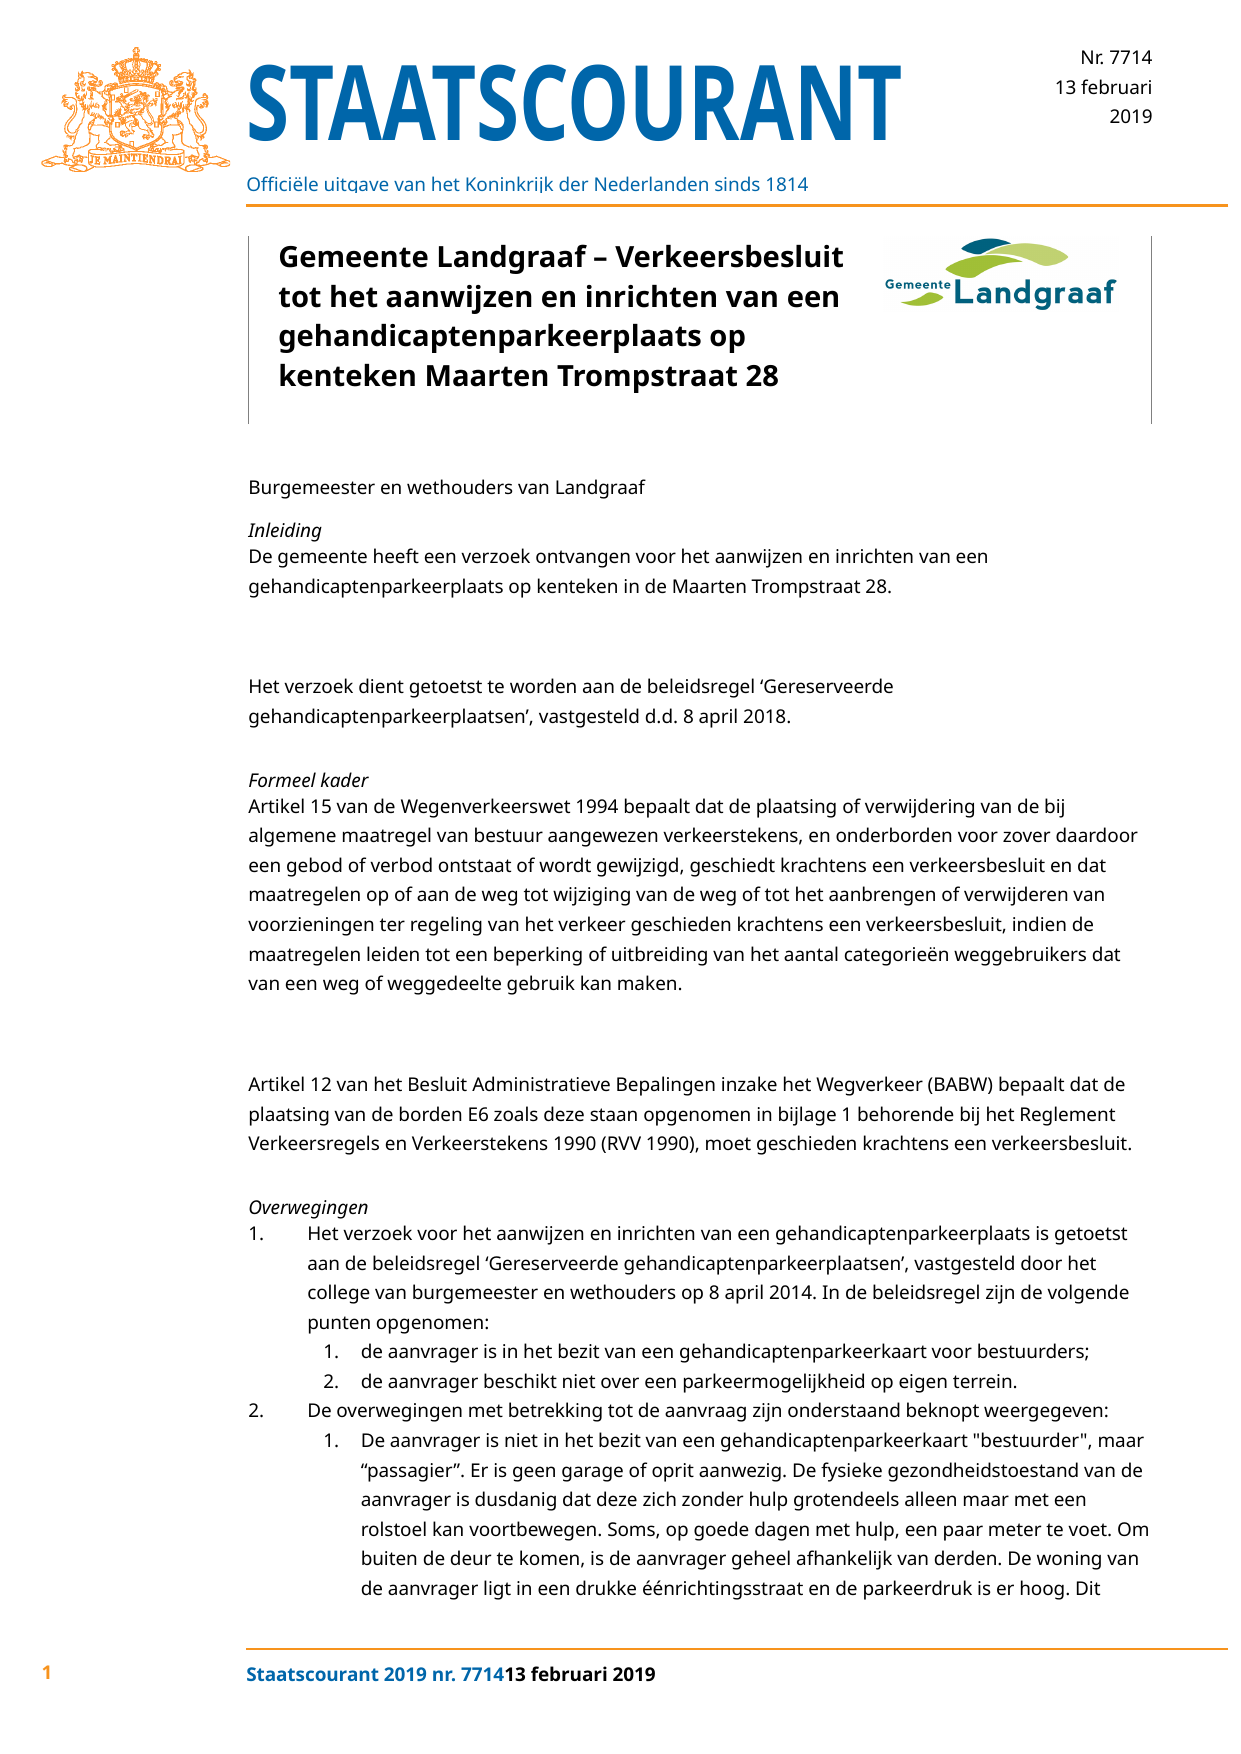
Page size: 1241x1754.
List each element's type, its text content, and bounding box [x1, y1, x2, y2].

text Burgemeester en wethouders van Landgraaf [248, 474, 1152, 500]
list de aanvrager beschikt niet over een parkeermogelijkheid op eigen terrein. [323, 1368, 1152, 1394]
text Inleiding [248, 517, 1152, 543]
picture [882, 236, 1119, 312]
table_header [850, 236, 1151, 424]
text Artikel 15 van de Wegenverkeerswet 1994 bepaalt dat de plaatsing of verwijdering van de bij algemene maatregel van bestuur aangewezen verkeerstekens, en onderborden voor zover daardoor een gebod of verbod ontstaat of wordt gewijzigd, geschiedt krachtens een verkeersbesluit en dat maatregelen op of aan de weg tot wijziging van de weg of tot het aanbrengen of verwijderen van voorzieningen ter regeling van het verkeer geschieden krachtens een verkeersbesluit, indien de maatregelen leiden tot een beperking of uitbreiding van het aantal categorieën weggebruikers dat van een weg of weggedeelte gebruik kan maken. [248, 793, 1152, 996]
list De aanvrager is niet in het bezit van een gehandicaptenparkeerkaart "bestuurder", maar “passagier”. Er is geen garage of oprit aanwezig. De fysieke gezondheidstoestand van de aanvrager is dusdanig dat deze zich zonder hulp grotendeels alleen maar met een rolstoel kan voortbewegen. Soms, op goede dagen met hulp, een paar meter te voet. Om buiten de deur te komen, is de aanvrager geheel afhankelijk van derden. De woning van de aanvrager ligt in een drukke éénrichtingsstraat en de parkeerdruk is er hoog. Dit [323, 1427, 1152, 1601]
text Overwegingen [248, 1194, 1152, 1220]
picture [41, 47, 231, 172]
text Het verzoek dient getoetst te worden aan de beleidsregel ‘Gereserveerde gehandicaptenparkeerplaatsen’, vastgesteld d.d. 8 april 2018. [248, 674, 1152, 729]
table_header Gemeente Landgraaf – Verkeersbesluit tot het aanwijzen en inrichten van een gehandicaptenparkeerplaats op kenteken Maarten Trompstraat 28 [249, 236, 850, 424]
list Het verzoek voor het aanwijzen en inrichten van een gehandicaptenparkeerplaats is getoetst aan de beleidsregel ‘Gereserveerde gehandicaptenparkeerplaatsen’, vastgesteld door het college van burgemeester en wethouders op 8 april 2014. In de beleidsregel zijn de volgende punten opgenomen: [248, 1220, 1152, 1334]
list de aanvrager is in het bezit van een gehandicaptenparkeerkaart voor bestuurders; [323, 1338, 1152, 1364]
text De gemeente heeft een verzoek ontvangen voor het aanwijzen en inrichten van een gehandicaptenparkeerplaats op kenteken in de Maarten Trompstraat 28. [248, 543, 1152, 598]
text Formeel kader [248, 767, 1152, 793]
text Artikel 12 van het Besluit Administratieve Bepalingen inzake het Wegverkeer (BABW) bepaalt dat de plaatsing van de borden E6 zoals deze staan opgenomen in bijlage 1 behorende bij het Reglement Verkeersregels en Verkeerstekens 1990 (RVV 1990), moet geschieden krachtens een verkeersbesluit. [248, 1071, 1152, 1156]
list De overwegingen met betrekking tot de aanvraag zijn onderstaand beknopt weergegeven: [248, 1398, 1152, 1423]
